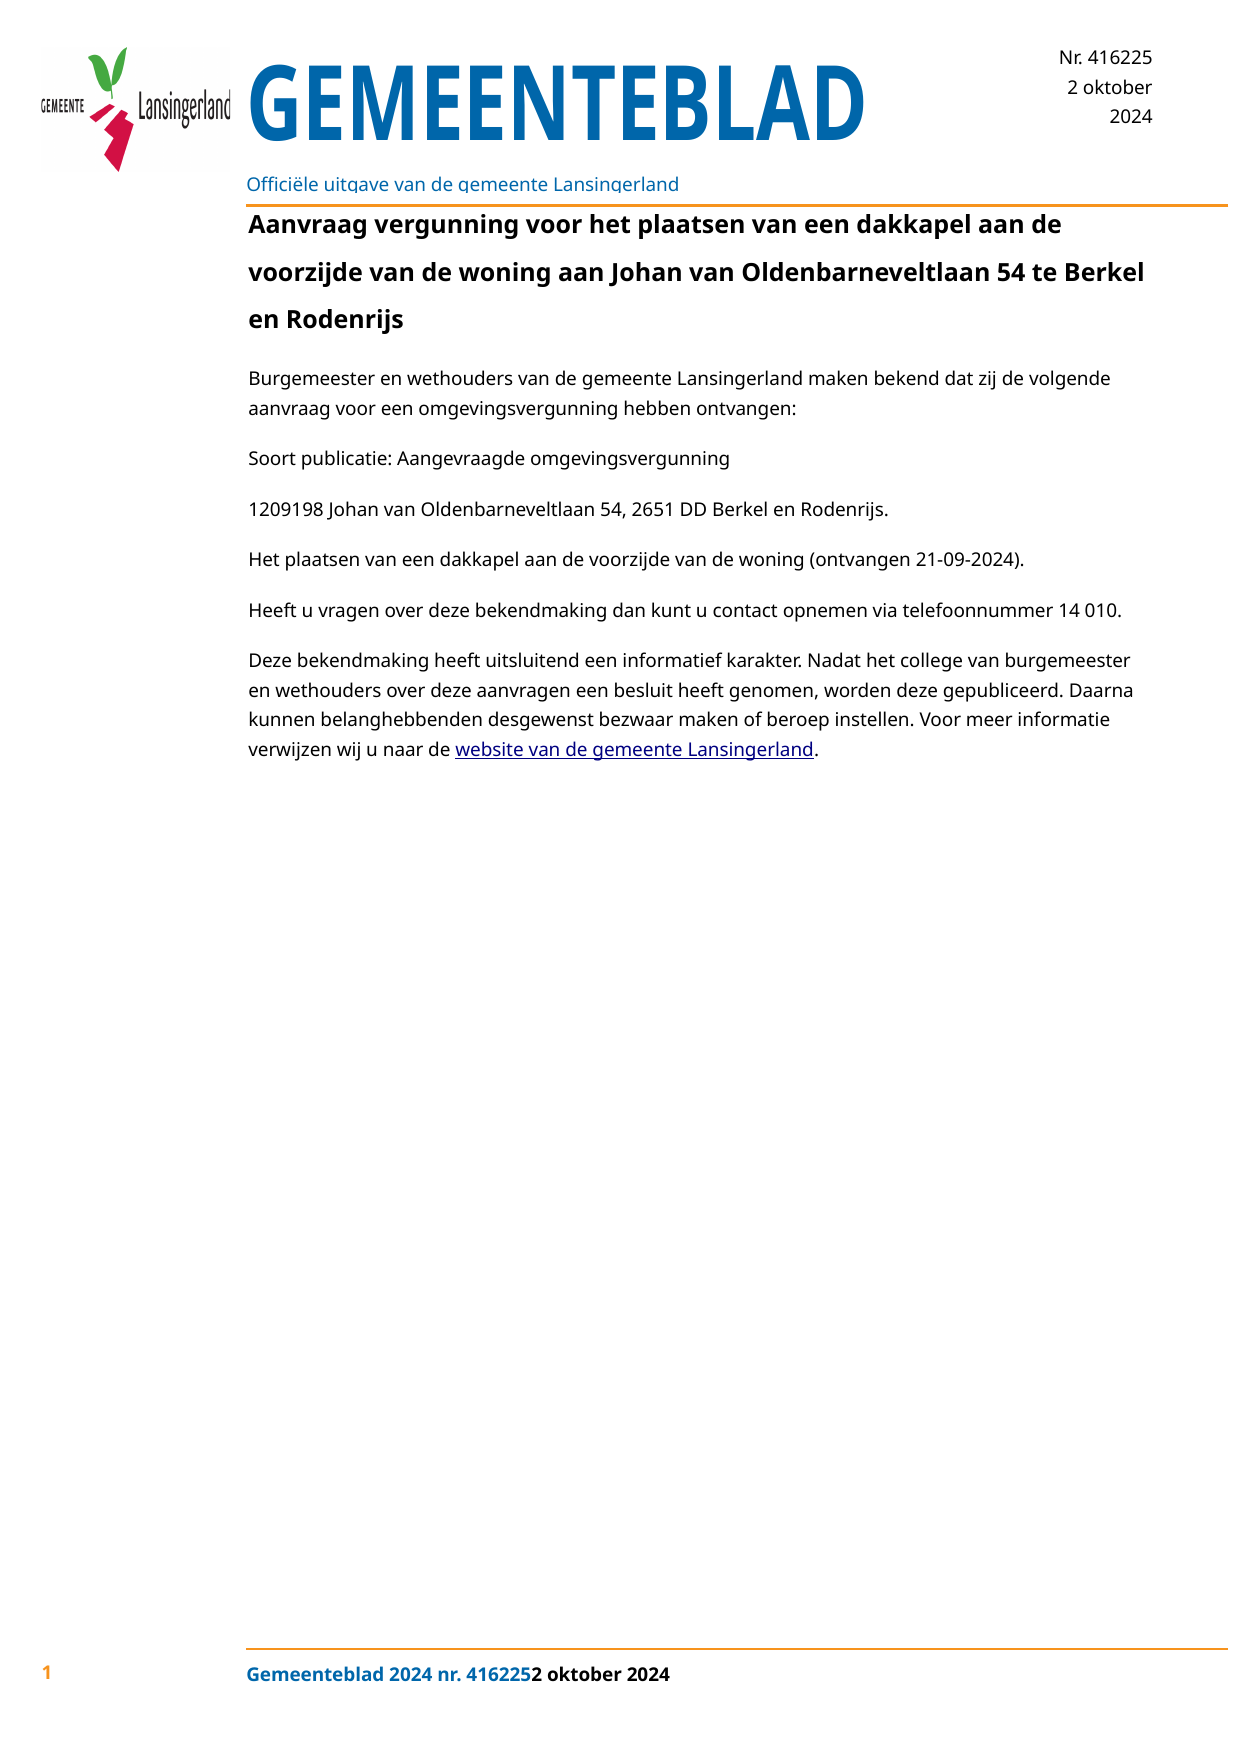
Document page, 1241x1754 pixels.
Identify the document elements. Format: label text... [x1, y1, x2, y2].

picture [41, 47, 231, 172]
text Soort publicatie: Aangevraagde omgevingsvergunning [248, 446, 1152, 471]
text Burgemeester en wethouders van de gemeente Lansingerland maken bekend dat zij de volgende aanvraag voor een omgevingsvergunning hebben ontvangen: [248, 366, 1152, 421]
text Deze bekendmaking heeft uitsluitend een informatief karakter. Nadat het college van burgemeester en wethouders over deze aanvragen een besluit heeft genomen, worden deze gepubliceerd. Daarna kunnen belanghebbenden desgewenst bezwaar maken of beroep instellen. Voor meer informatie verwijzen wij u naar de website van de gemeente Lansingerland. [248, 647, 1152, 762]
text Heeft u vragen over deze bekendmaking dan kunt u contact opnemen via telefoonnummer 14 010. [248, 597, 1152, 622]
text Het plaatsen van een dakkapel aan de voorzijde van de woning (ontvangen 21-09-2024). [248, 546, 1152, 572]
text 1209198 Johan van Oldenbarneveltlaan 54, 2651 DD Berkel en Rodenrijs. [248, 496, 1152, 522]
text Aanvraag vergunning voor het plaatsen van een dakkapel aan de voorzijde van de woning aan Johan van Oldenbarneveltlaan 54 te Berkel en Rodenrijs [248, 207, 1152, 336]
